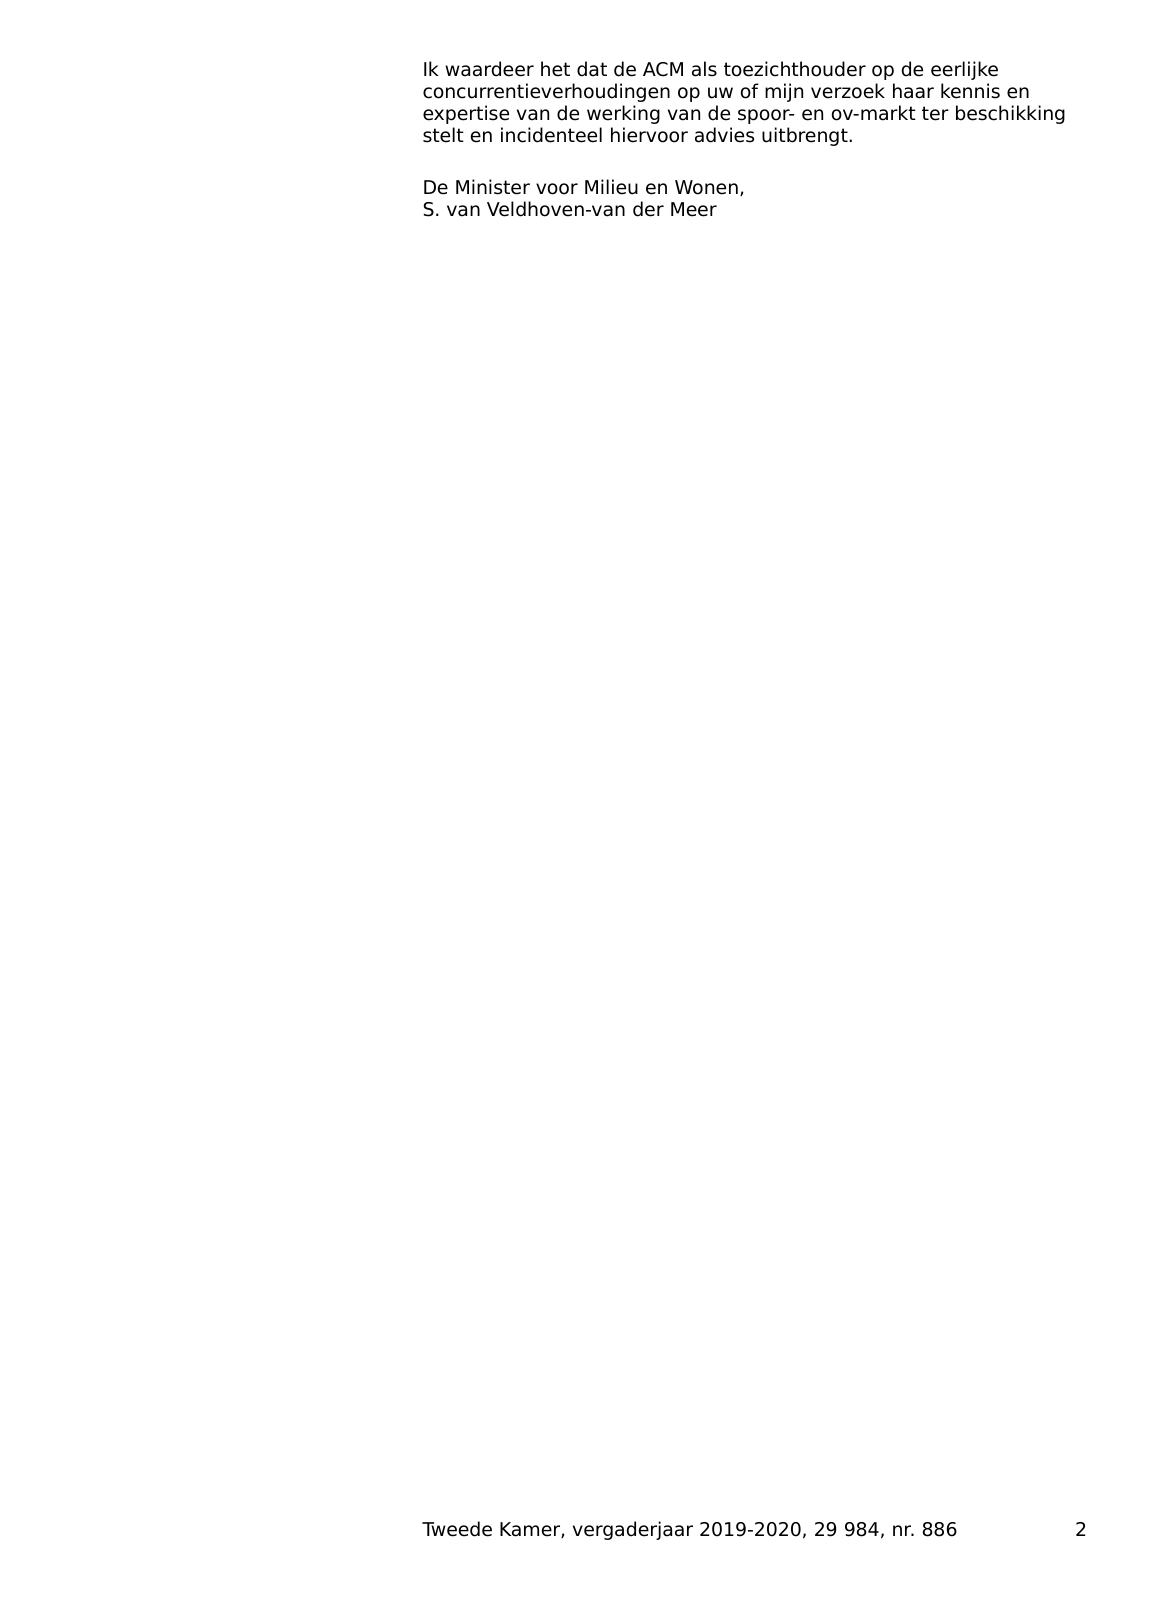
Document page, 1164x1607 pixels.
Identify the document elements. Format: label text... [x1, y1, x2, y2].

text De Minister voor Milieu en Wonen, S. van Veldhoven-van der Meer [422, 177, 1087, 221]
text Ik waardeer het dat de ACM als toezichthouder op de eerlijke concurrentieverhoudingen op uw of mijn verzoek haar kennis en expertise van de werking van de spoor- en ov-markt ter beschikking stelt en incidenteel hiervoor advies uitbrengt. [422, 59, 1087, 147]
